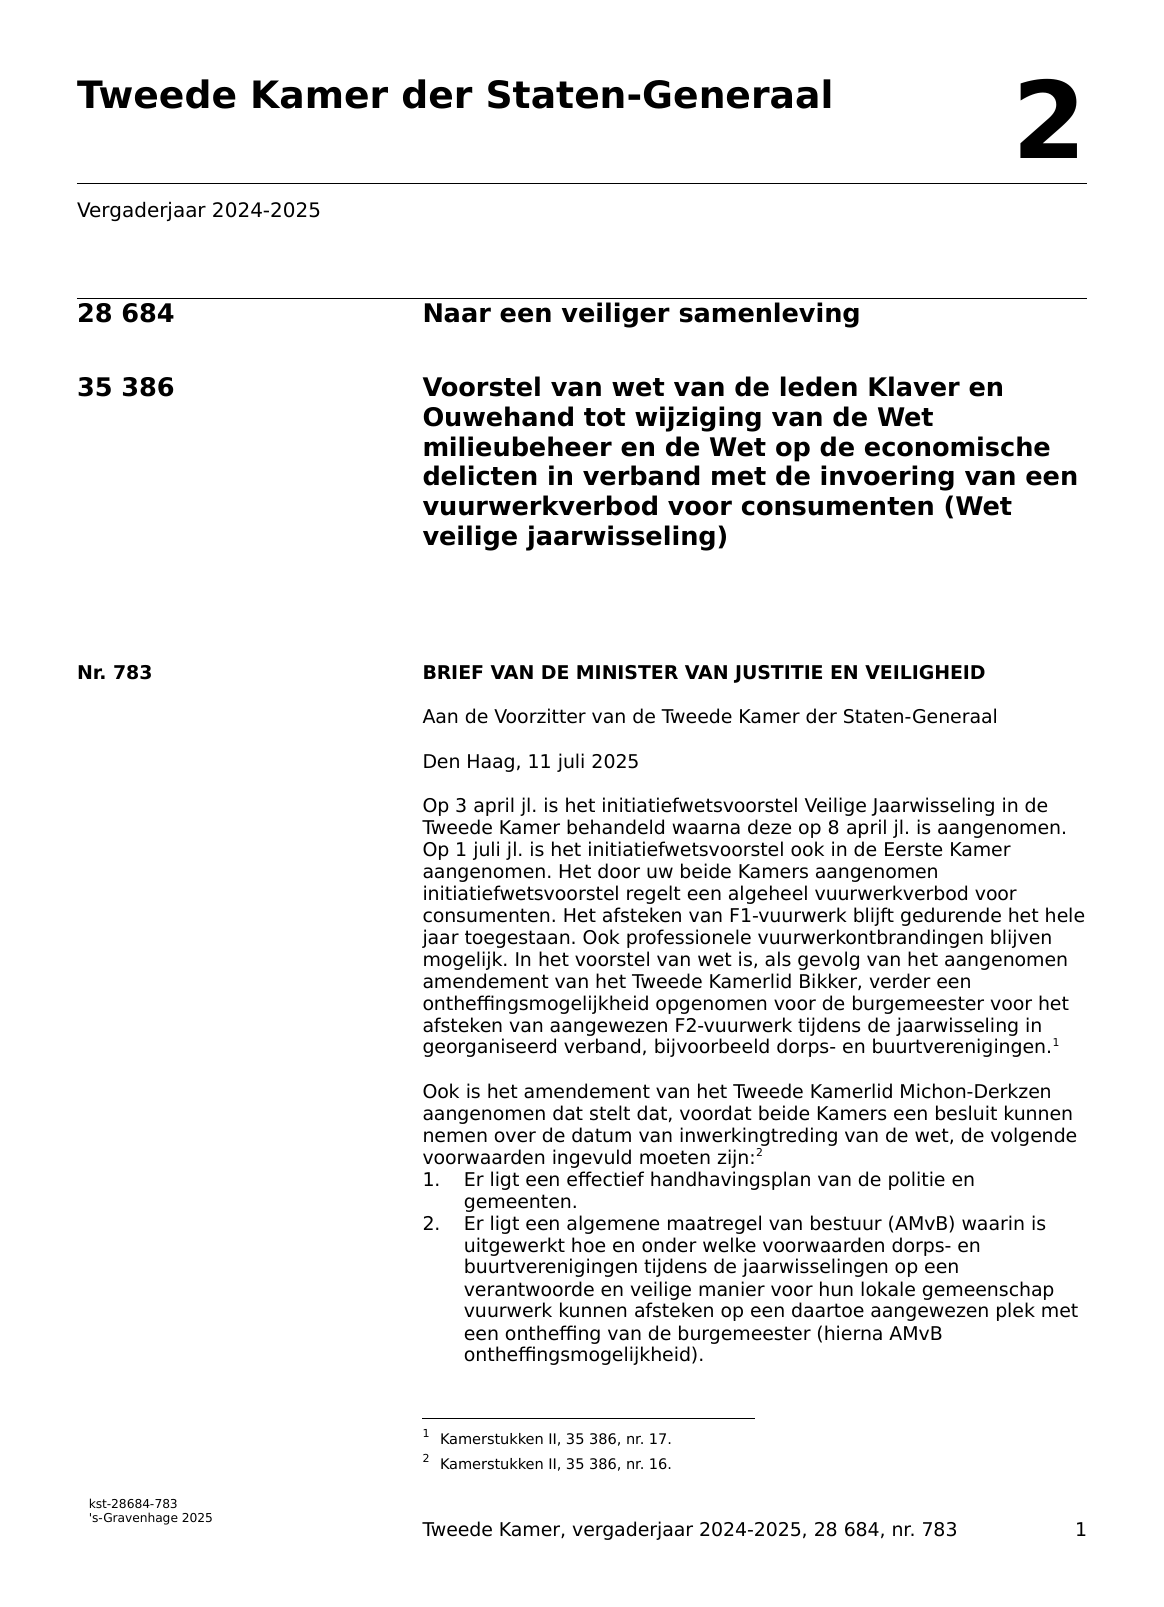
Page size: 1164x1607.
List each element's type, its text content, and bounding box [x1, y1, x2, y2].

text Den Haag, 11 juli 2025 [422, 751, 1087, 772]
text Op 3 april jl. is het initiatiefwetsvoorstel Veilige Jaarwisseling in de Tweede Kamer behandeld waarna deze op 8 april jl. is aangenomen. Op 1 juli jl. is het initiatiefwetsvoorstel ook in de Eerste Kamer aangenomen. Het door uw beide Kamers aangenomen initiatiefwetsvoorstel regelt een algeheel vuurwerkverbod voor consumenten. Het afsteken van F1-vuurwerk blijft gedurende het hele jaar toegestaan. Ook professionele vuurwerkontbrandingen blijven mogelijk. In het voorstel van wet is, als gevolg van het aangenomen amendement van het Tweede Kamerlid Bikker, verder een ontheffingsmogelijkheid opgenomen voor de burgemeester voor het afsteken van aangewezen F2-vuurwerk tijdens de jaarwisseling in georganiseerd verband, bijvoorbeeld dorps- en buurtverenigingen. [422, 795, 1087, 1058]
text 1. Er ligt een effectief handhavingsplan van de politie en gemeenten. [422, 1168, 1087, 1212]
text 2. Er ligt een algemene maatregel van bestuur (AMvB) waarin is uitgewerkt hoe en onder welke voorwaarden dorps- en buurtverenigingen tijdens de jaarwisselingen op een verantwoorde en veilige manier voor hun lokale gemeenschap vuurwerk kunnen afsteken op een daartoe aangewezen plek met een ontheffing van de burgemeester (hierna AMvB ontheffingsmogelijkheid). [422, 1212, 1087, 1366]
text 's-Gravenhage 2025 [88, 1511, 323, 1525]
text Kamerstukken II, 35 386, nr. 17. [422, 1427, 1087, 1449]
subtitle 28 684 Naar een veiliger samenleving [77, 299, 1087, 329]
text kst-28684-783 [88, 1497, 323, 1511]
table_header 2 [886, 59, 1087, 183]
table_header Tweede Kamer der Staten-Generaal [77, 59, 886, 183]
text Kamerstukken II, 35 386, nr. 16. [422, 1452, 1087, 1474]
text Aan de Voorzitter van de Tweede Kamer der Staten-Generaal [422, 706, 1087, 728]
table_cell Vergaderjaar 2024-2025 [77, 184, 1087, 298]
subtitle 35 386 Voorstel van wet van de leden Klaver en Ouwehand tot wijziging van de Wet milieubeheer en de Wet op de economische delicten in verband met de invoering van een vuurwerkverbod voor consumenten (Wet veilige jaarwisseling) [77, 373, 1087, 551]
text Ook is het amendement van het Tweede Kamerlid Michon-Derkzen aangenomen dat stelt dat, voordat beide Kamers een besluit kunnen nemen over de datum van inwerkingtreding van de wet, de volgende voorwaarden ingevuld moeten zijn: [422, 1081, 1087, 1168]
subtitle Nr. 783 BRIEF VAN DE MINISTER VAN JUSTITIE EN VEILIGHEID [77, 662, 1087, 684]
